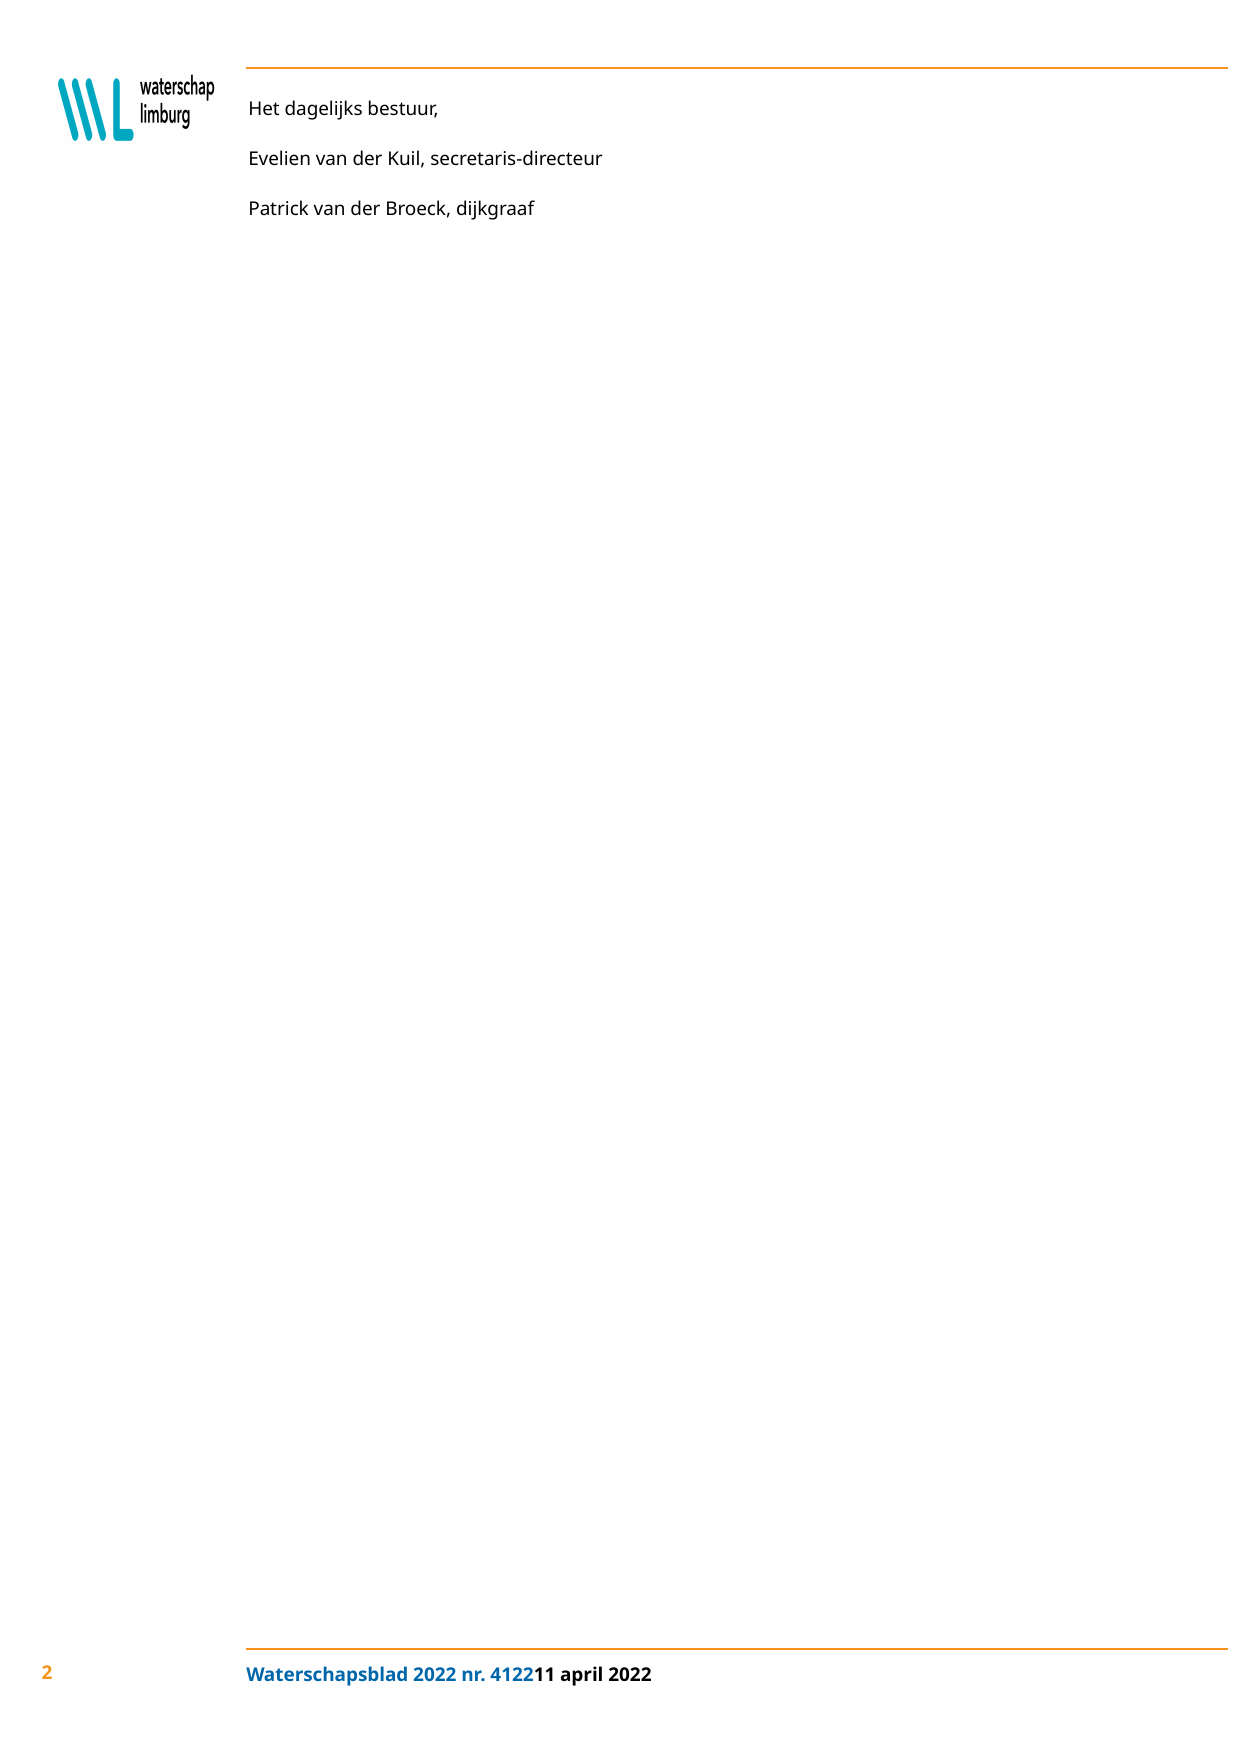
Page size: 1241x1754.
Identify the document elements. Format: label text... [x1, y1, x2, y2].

picture [41, 47, 231, 172]
text Patrick van der Broeck, dijkgraaf [248, 196, 1152, 221]
text Het dagelijks bestuur, [248, 95, 1152, 121]
text Evelien van der Kuil, secretaris-directeur [248, 145, 1152, 171]
